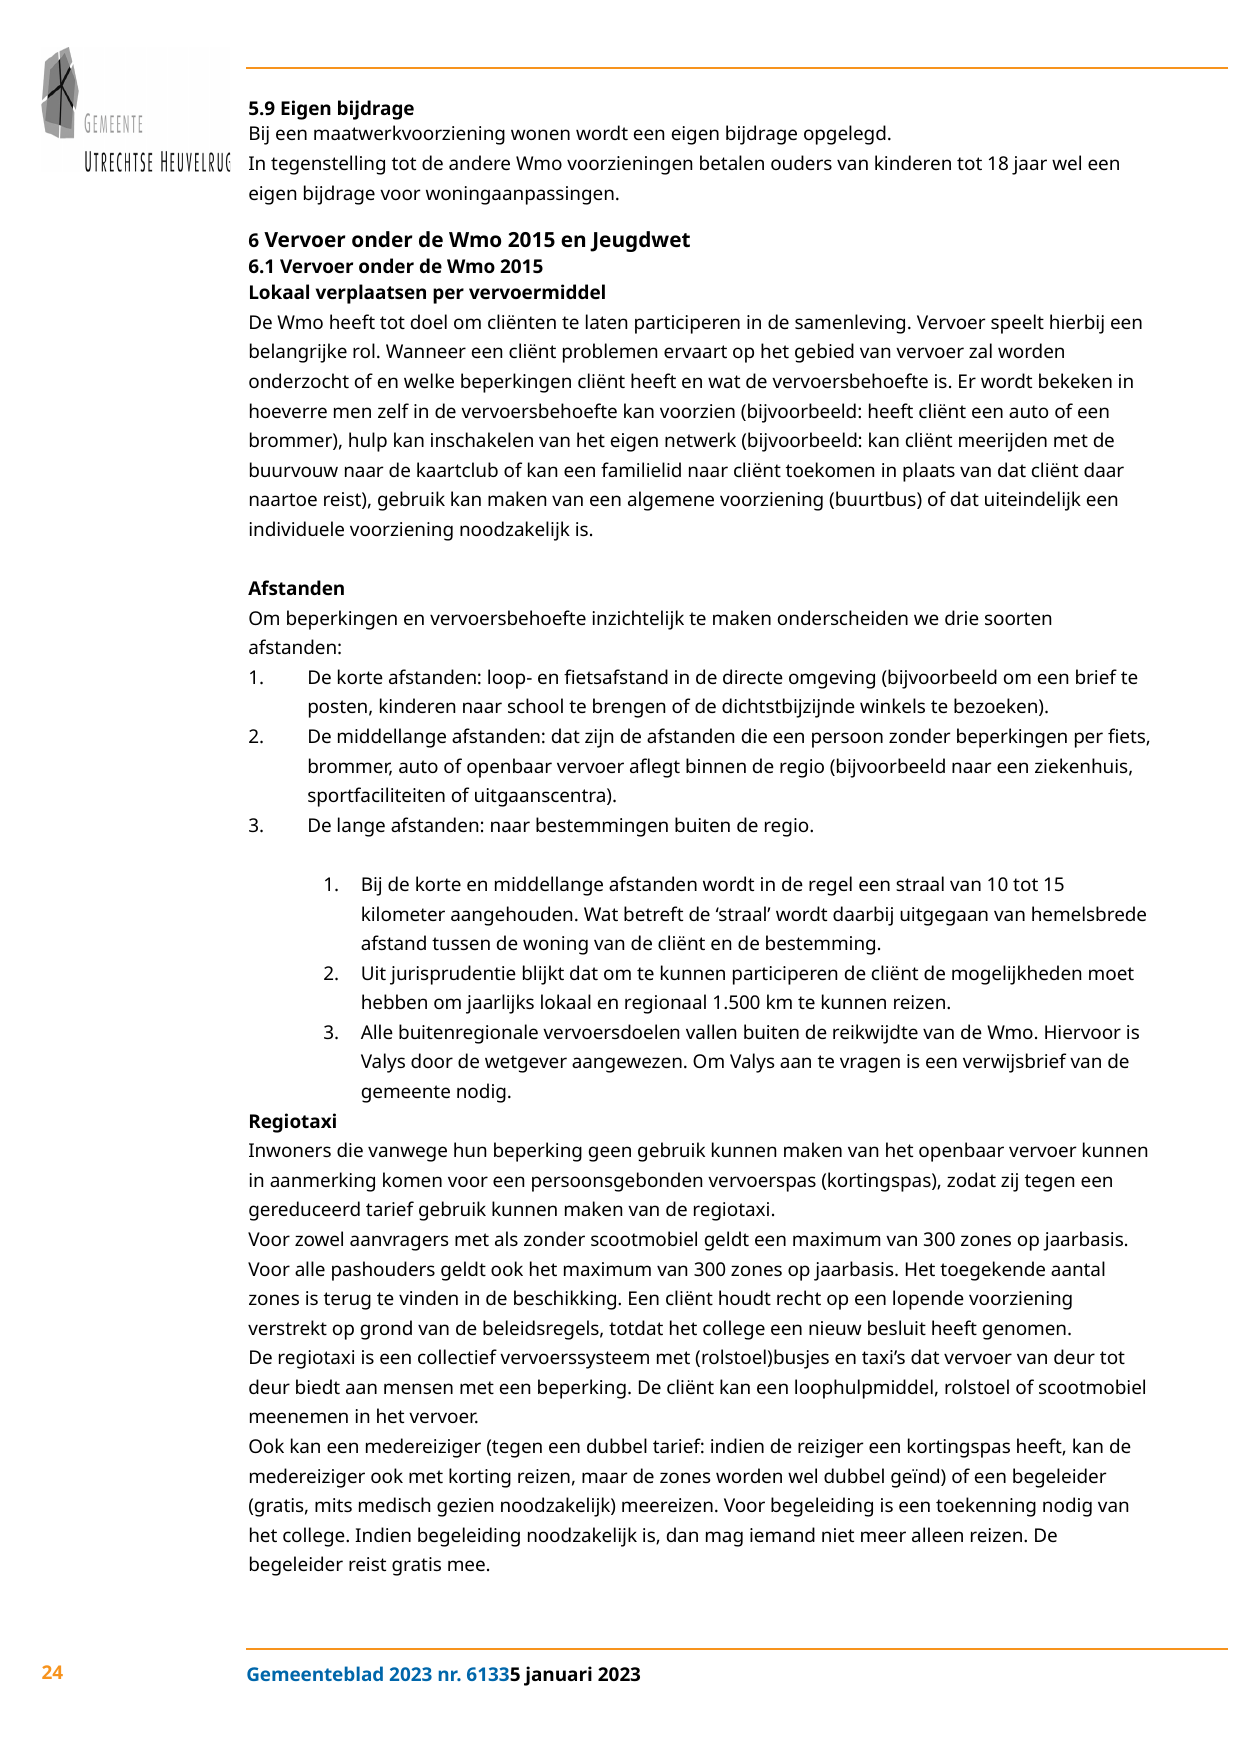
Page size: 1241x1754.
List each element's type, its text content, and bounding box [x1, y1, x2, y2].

list De korte afstanden: loop- en fietsafstand in de directe omgeving (bijvoorbeeld om een brief te posten, kinderen naar school te brengen of de dichtstbijzijnde winkels te bezoeken). [248, 664, 1152, 719]
list De lange afstanden: naar bestemmingen buiten de regio. [248, 812, 1152, 838]
text Om beperkingen en vervoersbehoefte inzichtelijk te maken onderscheiden we drie soorten afstanden: [248, 605, 1152, 660]
picture [41, 47, 231, 172]
list Alle buitenregionale vervoersdoelen vallen buiten de reikwijdte van de Wmo. Hiervoor is Valys door de wetgever aangewezen. Om Valys aan te vragen is een verwijsbrief van de gemeente nodig. [323, 1019, 1152, 1104]
list Uit jurisprudentie blijkt dat om te kunnen participeren de cliënt de mogelijkheden moet hebben om jaarlijks lokaal en regionaal 1.500 km te kunnen reizen. [323, 960, 1152, 1015]
text Bij een maatwerkvoorziening wonen wordt een eigen bijdrage opgelegd. [248, 121, 1152, 146]
text De regiotaxi is een collectief vervoerssysteem met (rolstoel)busjes en taxi’s dat vervoer van deur tot deur biedt aan mensen met een beperking. De cliënt kan een loophulpmiddel, rolstoel of scootmobiel meenemen in het vervoer. [248, 1344, 1152, 1429]
list De middellange afstanden: dat zijn de afstanden die een persoon zonder beperkingen per fiets, brommer, auto of openbaar vervoer aflegt binnen de regio (bijvoorbeeld naar een ziekenhuis, sportfaciliteiten of uitgaanscentra). [248, 723, 1152, 808]
text Voor zowel aanvragers met als zonder scootmobiel geldt een maximum van 300 zones op jaarbasis. Voor alle pashouders geldt ook het maximum van 300 zones op jaarbasis. Het toegekende aantal zones is terug te vinden in de beschikking. Een cliënt houdt recht op een lopende voorziening verstrekt op grond van de beleidsregels, totdat het college een nieuw besluit heeft genomen. [248, 1226, 1152, 1341]
list Bij de korte en middellange afstanden wordt in de regel een straal van 10 tot 15 kilometer aangehouden. Wat betreft de ‘straal’ wordt daarbij uitgegaan van hemelsbrede afstand tussen de woning van de cliënt en de bestemming. [323, 871, 1152, 956]
text 5.9 Eigen bijdrage [248, 95, 1152, 121]
text De Wmo heeft tot doel om cliënten te laten participeren in de samenleving. Vervoer speelt hierbij een belangrijke rol. Wanneer een cliënt problemen ervaart op het gebied van vervoer zal worden onderzocht of en welke beperkingen cliënt heeft en wat de vervoersbehoefte is. Er wordt bekeken in hoeverre men zelf in de vervoersbehoefte kan voorzien (bijvoorbeeld: heeft cliënt een auto of een brommer), hulp kan inschakelen van het eigen netwerk (bijvoorbeeld: kan cliënt meerijden met de buurvouw naar de kaartclub of kan een familielid naar cliënt toekomen in plaats van dat cliënt daar naartoe reist), gebruik kan maken van een algemene voorziening (buurtbus) of dat uiteindelijk een individuele voorziening noodzakelijk is. [248, 309, 1152, 542]
text 6.1 Vervoer onder de Wmo 2015 [248, 254, 1152, 279]
text Afstanden [248, 575, 1152, 601]
text Ook kan een medereiziger (tegen een dubbel tarief: indien de reiziger een kortingspas heeft, kan de medereiziger ook met korting reizen, maar de zones worden wel dubbel geïnd) of een begeleider (gratis, mits medisch gezien noodzakelijk) meereizen. Voor begeleiding is een toekenning nodig van het college. Indien begeleiding noodzakelijk is, dan mag iemand niet meer alleen reizen. De begeleider reist gratis mee. [248, 1433, 1152, 1577]
text Lokaal verplaatsen per vervoermiddel [248, 279, 1152, 305]
text In tegenstelling tot de andere Wmo voorzieningen betalen ouders van kinderen tot 18 jaar wel een eigen bijdrage voor woningaanpassingen. [248, 150, 1152, 205]
text 6 Vervoer onder de Wmo 2015 en Jeugdwet [248, 225, 1152, 254]
text Regiotaxi [248, 1108, 1152, 1133]
text Inwoners die vanwege hun beperking geen gebruik kunnen maken van het openbaar vervoer kunnen in aanmerking komen voor een persoonsgebonden vervoerspas (kortingspas), zodat zij tegen een gereduceerd tarief gebruik kunnen maken van de regiotaxi. [248, 1137, 1152, 1222]
